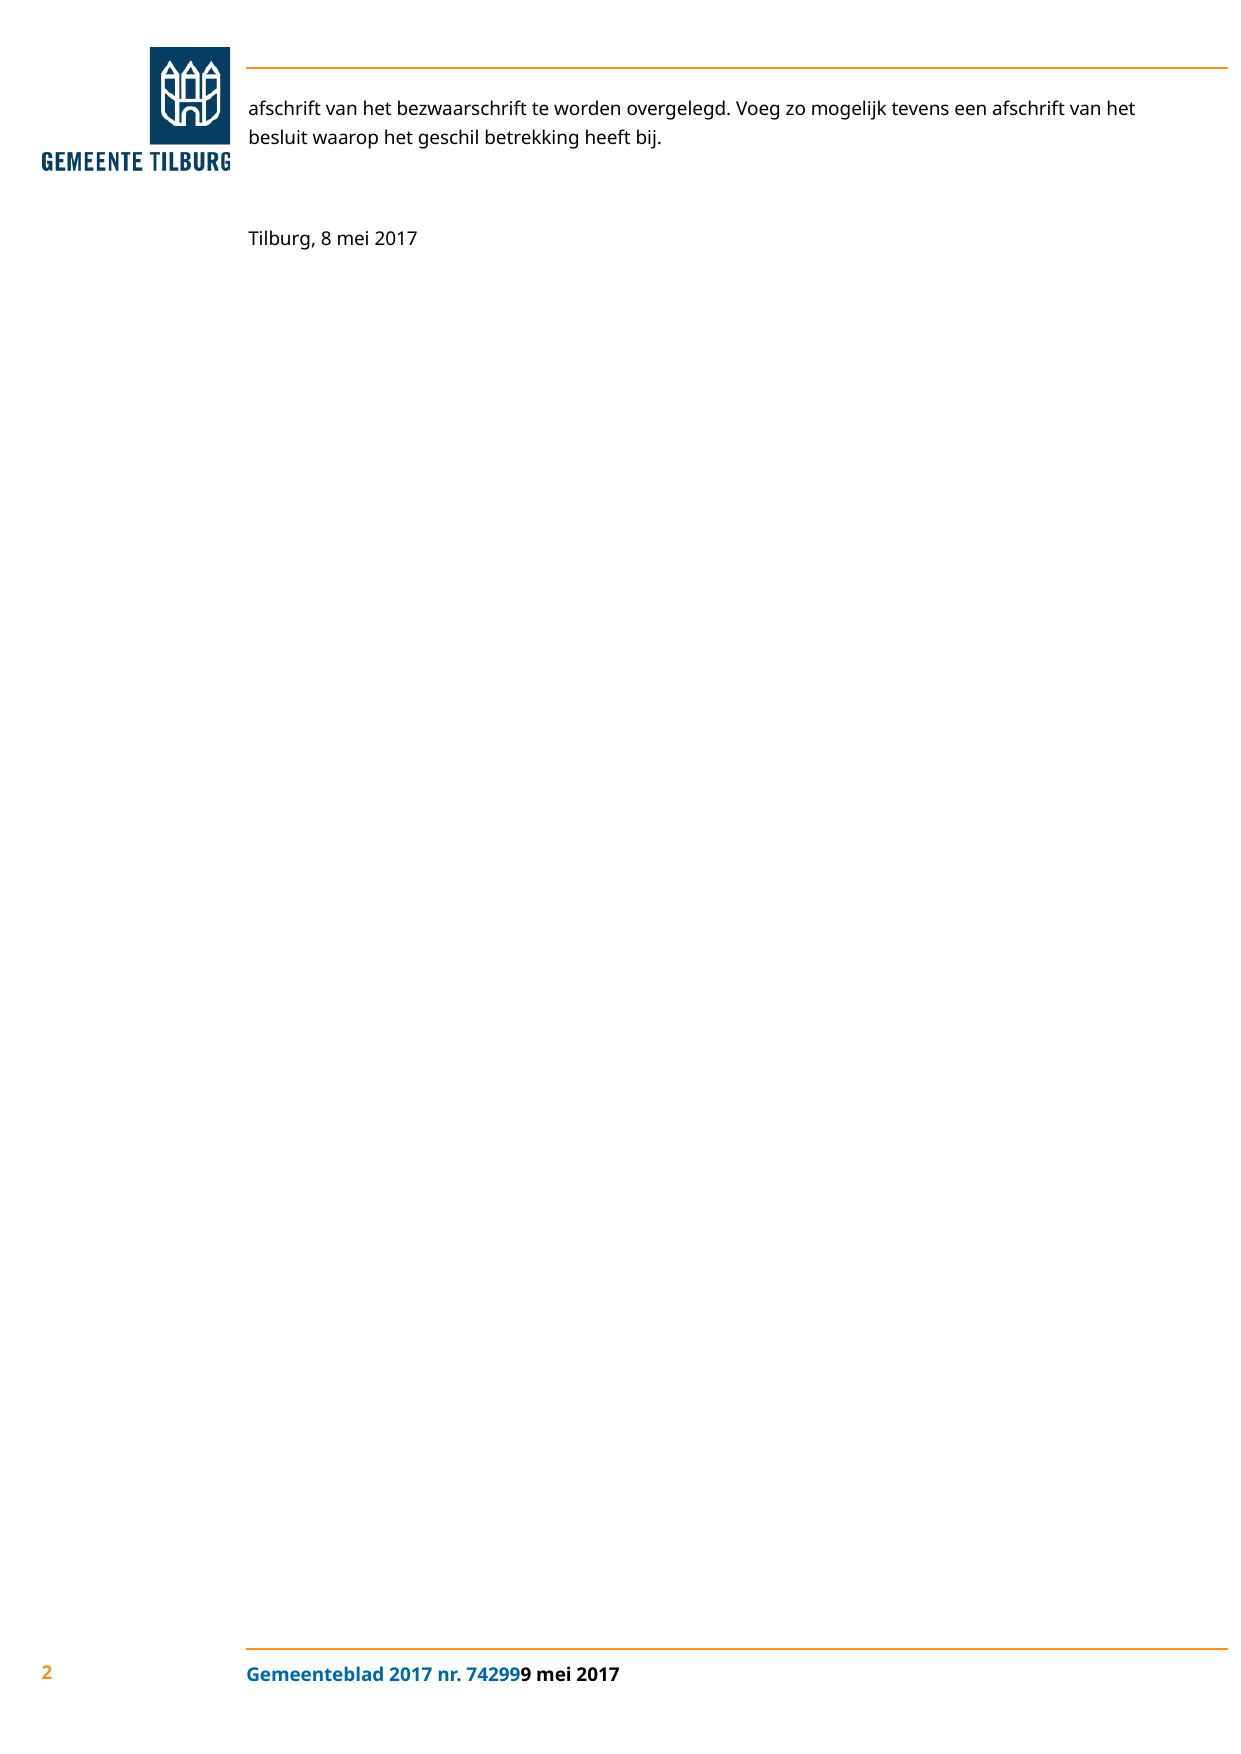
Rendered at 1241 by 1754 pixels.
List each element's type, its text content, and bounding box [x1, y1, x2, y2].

text Tilburg, 8 mei 2017 [248, 225, 1152, 251]
text afschrift van het bezwaarschrift te worden overgelegd. Voeg zo mogelijk tevens een afschrift van het besluit waarop het geschil betrekking heeft bij. [248, 95, 1152, 150]
picture [41, 47, 231, 172]
